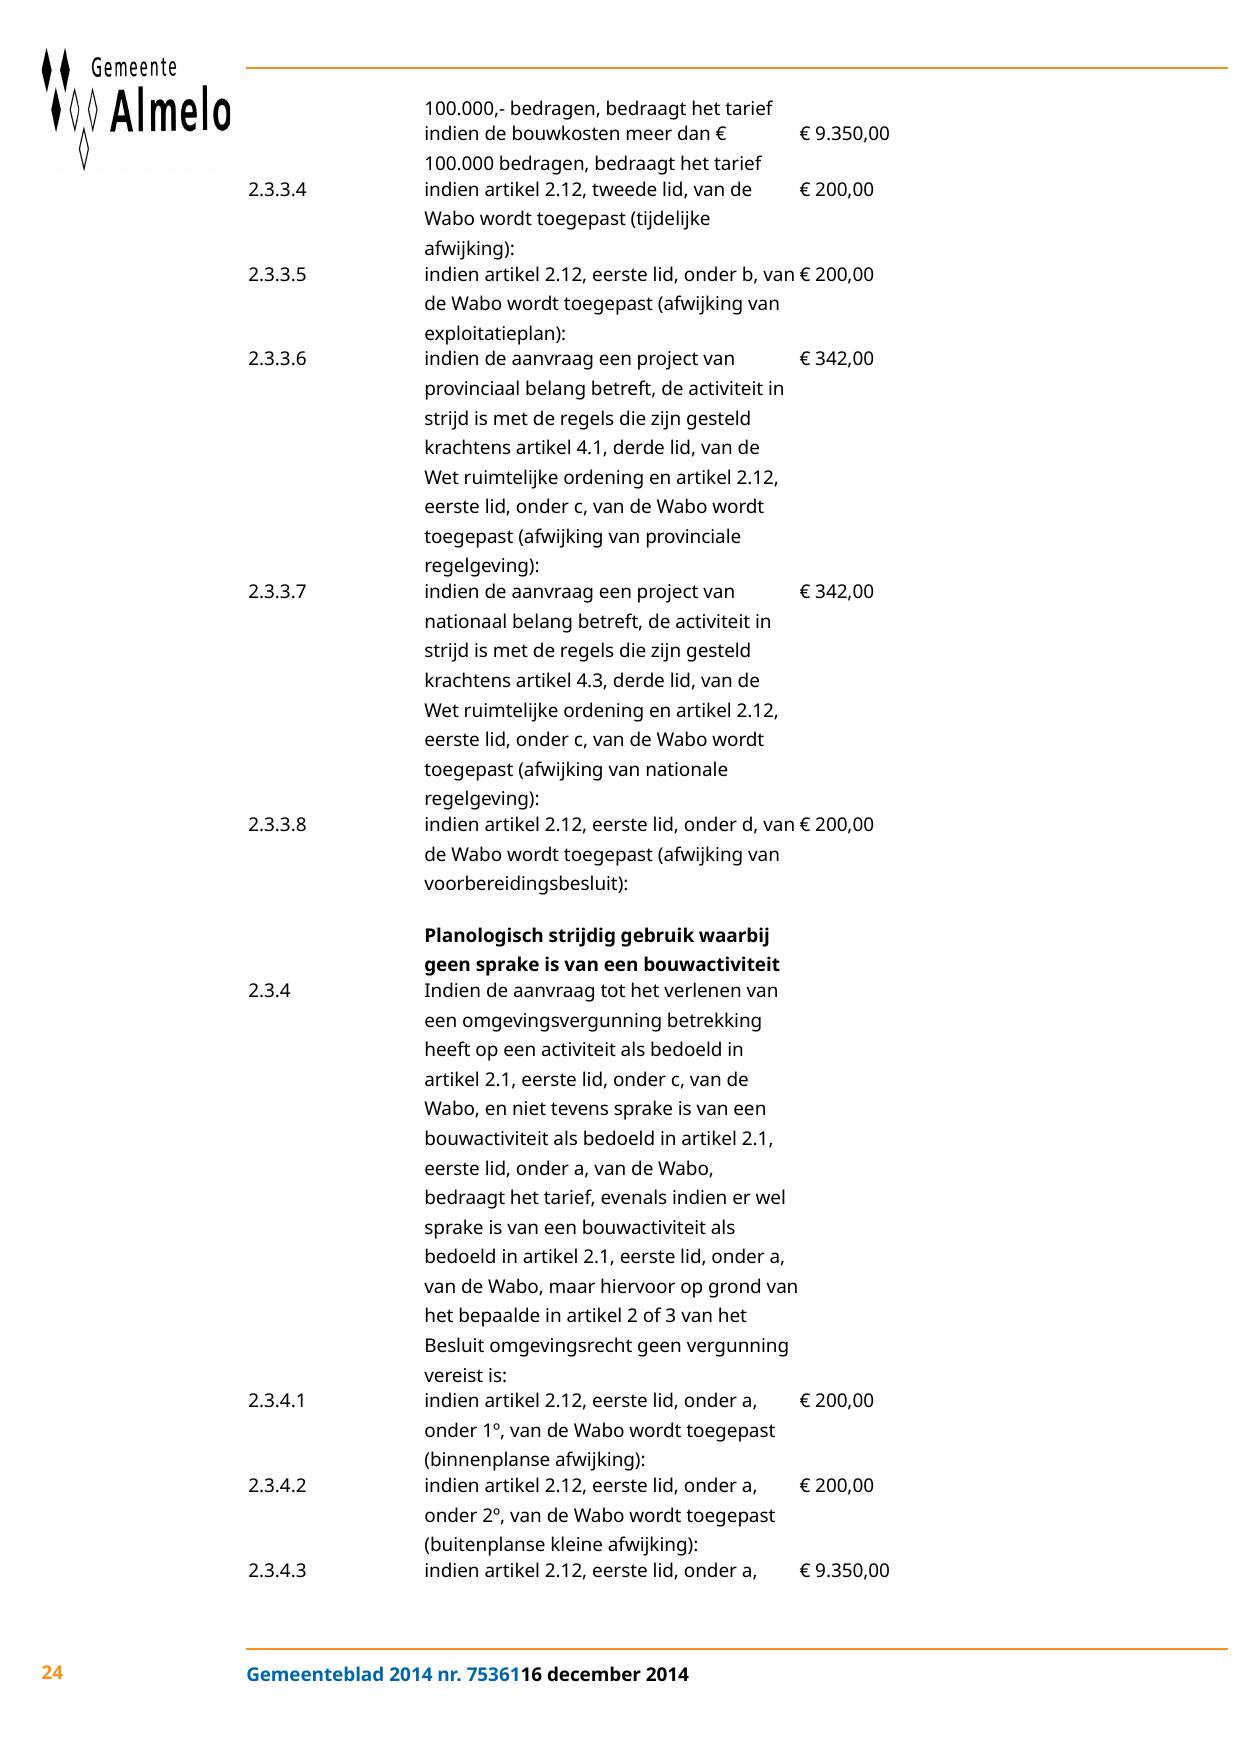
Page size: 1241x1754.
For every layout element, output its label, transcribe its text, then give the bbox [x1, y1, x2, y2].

table_cell 2.3.3.6 [248, 346, 424, 578]
table_cell 2.3.3.7 [248, 579, 424, 811]
table_cell indien artikel 2.12, eerste lid, onder a, onder 2º, van de Wabo wordt toegepast (buitenplanse kleine afwijking): [424, 1473, 799, 1557]
table_cell € 342,00 [799, 579, 975, 811]
table_cell € 9.350,00 [799, 1557, 975, 1583]
table_cell [799, 977, 975, 1387]
table_cell [424, 896, 799, 922]
table_cell [248, 95, 424, 121]
table_cell € 200,00 [799, 1388, 975, 1472]
table_cell € 200,00 [799, 176, 975, 261]
table_cell indien de bouwkosten meer dan € 100.000 bedragen, bedraagt het tarief [424, 121, 799, 176]
table_cell 2.3.4 [248, 977, 424, 1387]
table_cell [248, 896, 424, 922]
table_cell indien artikel 2.12, eerste lid, onder a, onder 1º, van de Wabo wordt toegepast (binnenplanse afwijking): [424, 1388, 799, 1472]
table_cell Indien de aanvraag tot het verlenen van een omgevingsvergunning betrekking heeft op een activiteit als bedoeld in artikel 2.1, eerste lid, onder c, van de Wabo, en niet tevens sprake is van een bouwactiviteit als bedoeld in artikel 2.1, eerste lid, onder a, van de Wabo, bedraagt het tarief, evenals indien er wel sprake is van een bouwactiviteit als bedoeld in artikel 2.1, eerste lid, onder a, van de Wabo, maar hiervoor op grond van het bepaalde in artikel 2 of 3 van het Besluit omgevingsrecht geen vergunning vereist is: [424, 977, 799, 1387]
table_cell 2.3.3.4 [248, 176, 424, 261]
table_cell Planologisch strijdig gebruik waarbij geen sprake is van een bouwactiviteit [424, 922, 799, 977]
table_cell € 9.350,00 [799, 121, 975, 176]
table_cell [799, 95, 975, 121]
table_cell indien artikel 2.12, eerste lid, onder a, [424, 1557, 799, 1583]
table_cell € 200,00 [799, 261, 975, 346]
table_cell 2.3.3.8 [248, 811, 424, 896]
table_cell 2.3.4.2 [248, 1473, 424, 1557]
table_cell € 342,00 [799, 346, 975, 578]
table_cell indien artikel 2.12, tweede lid, van de Wabo wordt toegepast (tijdelijke afwijking): [424, 176, 799, 261]
table_cell € 200,00 [799, 1473, 975, 1557]
table_cell 2.3.4.3 [248, 1557, 424, 1583]
table_cell 100.000,- bedragen, bedraagt het tarief [424, 95, 799, 121]
table_cell indien de aanvraag een project van nationaal belang betreft, de activiteit in strijd is met de regels die zijn gesteld krachtens artikel 4.3, derde lid, van de Wet ruimtelijke ordening en artikel 2.12, eerste lid, onder c, van de Wabo wordt toegepast (afwijking van nationale regelgeving): [424, 579, 799, 811]
table_cell indien artikel 2.12, eerste lid, onder b, van de Wabo wordt toegepast (afwijking van exploitatieplan): [424, 261, 799, 346]
table_cell € 200,00 [799, 811, 975, 896]
table_cell [799, 922, 975, 977]
table_cell 2.3.4.1 [248, 1388, 424, 1472]
table_cell 2.3.3.5 [248, 261, 424, 346]
table_cell indien artikel 2.12, eerste lid, onder d, van de Wabo wordt toegepast (afwijking van voorbereidingsbesluit): [424, 811, 799, 896]
table_cell [248, 121, 424, 176]
picture [41, 47, 231, 172]
table_cell [248, 922, 424, 977]
table_cell [799, 896, 975, 922]
table_cell indien de aanvraag een project van provinciaal belang betreft, de activiteit in strijd is met de regels die zijn gesteld krachtens artikel 4.1, derde lid, van de Wet ruimtelijke ordening en artikel 2.12, eerste lid, onder c, van de Wabo wordt toegepast (afwijking van provinciale regelgeving): [424, 346, 799, 578]
